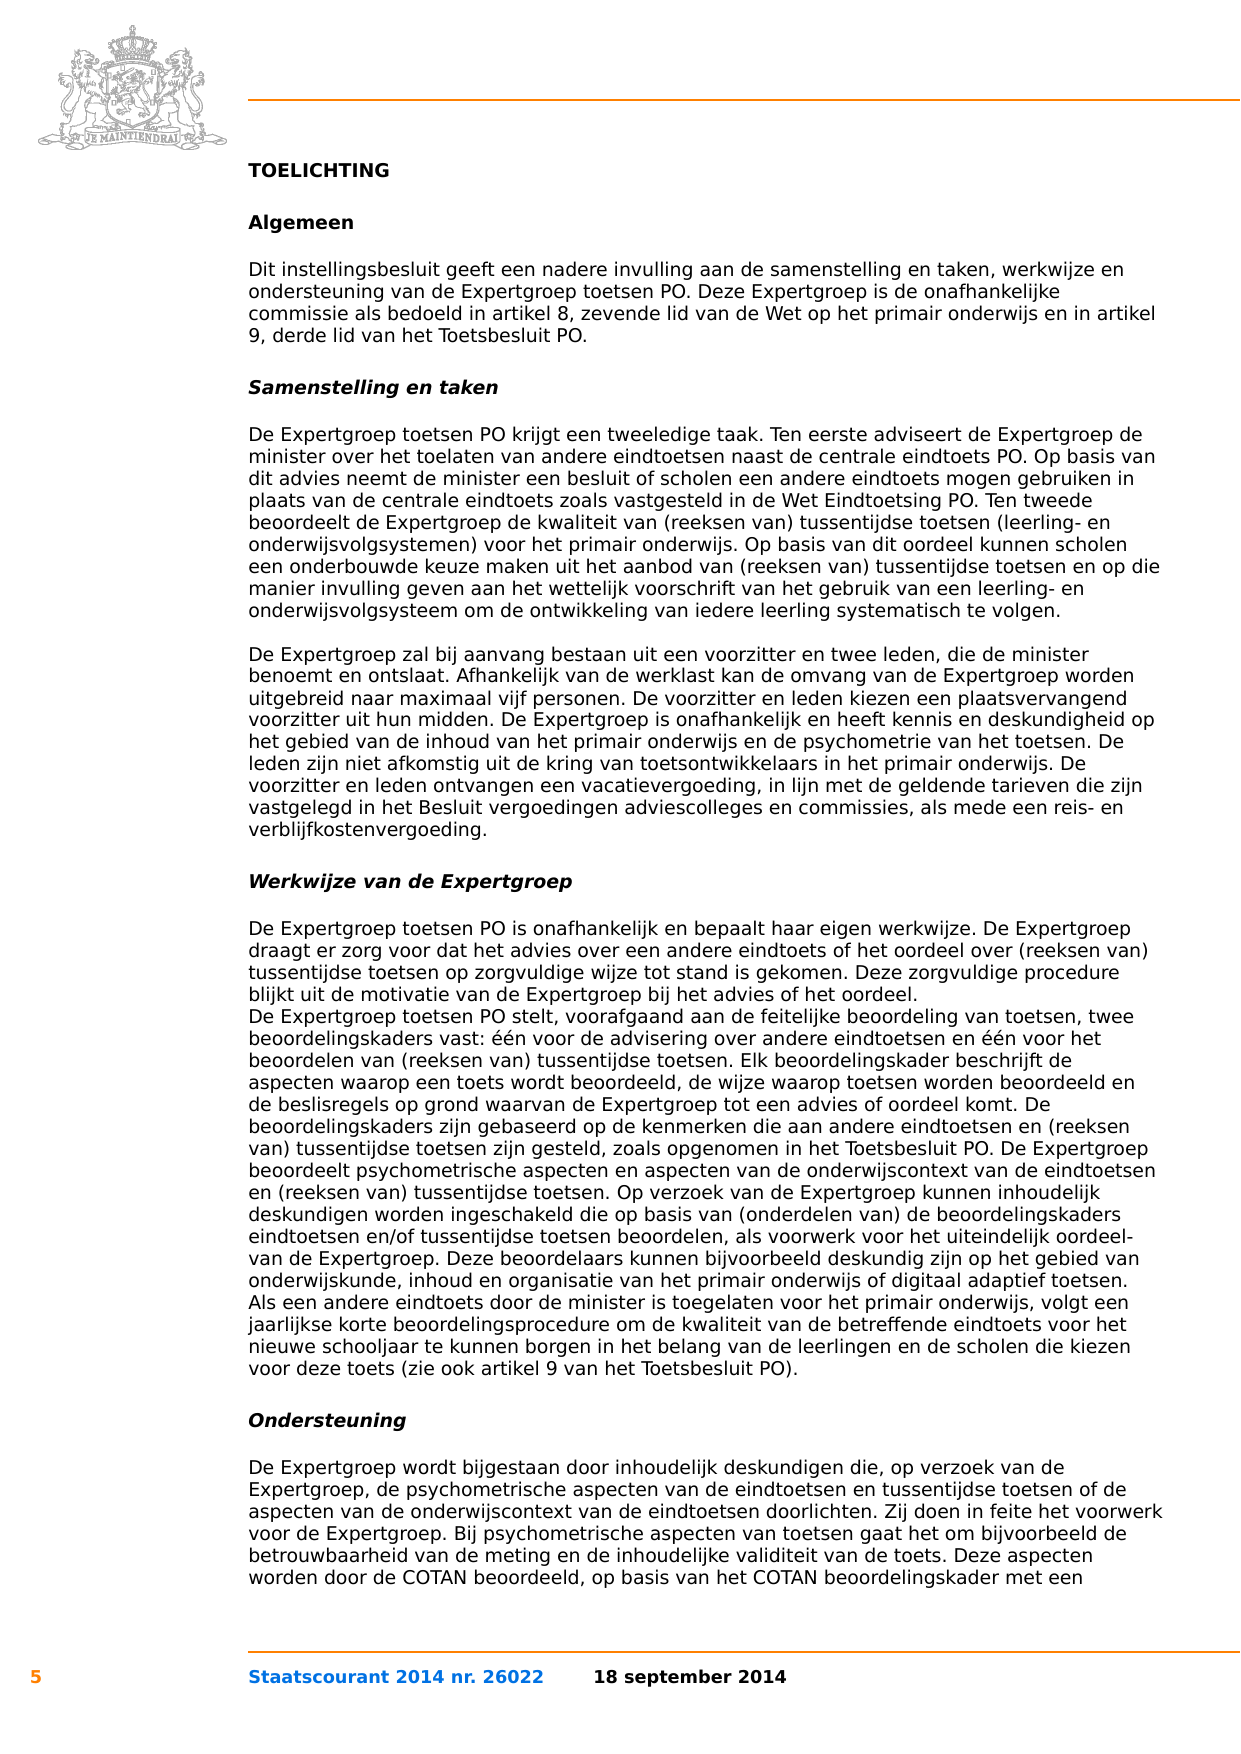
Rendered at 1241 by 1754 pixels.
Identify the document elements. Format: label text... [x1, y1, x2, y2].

text De Expertgroep toetsen PO krijgt een tweeledige taak. Ten eerste adviseert de Expertgroep de minister over het toelaten van andere eindtoetsen naast de centrale eindtoets PO. Op basis van dit advies neemt de minister een besluit of scholen een andere eindtoets mogen gebruiken in plaats van de centrale eindtoets zoals vastgesteld in de Wet Eindtoetsing PO. Ten tweede beoordeelt de Expertgroep de kwaliteit van (reeksen van) tussentijdse toetsen (leerling- en onderwijsvolgsystemen) voor het primair onderwijs. Op basis van dit oordeel kunnen scholen een onderbouwde keuze maken uit het aanbod van (reeksen van) tussentijdse toetsen en op die manier invulling geven aan het wettelijk voorschrift van het gebruik van een leerling- en onderwijsvolgsysteem om de ontwikkeling van iedere leerling systematisch te volgen. [248, 424, 1163, 622]
subtitle Werkwijze van de Expertgroep [248, 871, 1163, 893]
text De Expertgroep toetsen PO is onafhankelijk en bepaalt haar eigen werkwijze. De Expertgroep draagt er zorg voor dat het advies over een andere eindtoets of het oordeel over (reeksen van) tussentijdse toetsen op zorgvuldige wijze tot stand is gekomen. Deze zorgvuldige procedure blijkt uit de motivatie van de Expertgroep bij het advies of het oordeel. [248, 918, 1163, 1006]
subtitle Algemeen [248, 212, 1163, 234]
text Als een andere eindtoets door de minister is toegelaten voor het primair onderwijs, volgt een jaarlijkse korte beoordelingsprocedure om de kwaliteit van de betreffende eindtoets voor het nieuwe schooljaar te kunnen borgen in het belang van de leerlingen en de scholen die kiezen voor deze toets (zie ook artikel 9 van het Toetsbesluit PO). [248, 1292, 1163, 1380]
text De Expertgroep toetsen PO stelt, voorafgaand aan de feitelijke beoordeling van toetsen, twee beoordelingskaders vast: één voor de advisering over andere eindtoetsen en één voor het beoordelen van (reeksen van) tussentijdse toetsen. Elk beoordelingskader beschrijft de aspecten waarop een toets wordt beoordeeld, de wijze waarop toetsen worden beoordeeld en de beslisregels op grond waarvan de Expertgroep tot een advies of oordeel komt. De beoordelingskaders zijn gebaseerd op de kenmerken die aan andere eindtoetsen en (reeksen van) tussentijdse toetsen zijn gesteld, zoals opgenomen in het Toetsbesluit PO. De Expertgroep beoordeelt psychometrische aspecten en aspecten van de onderwijscontext van de eindtoetsen en (reeksen van) tussentijdse toetsen. Op verzoek van de Expertgroep kunnen inhoudelijk deskundigen worden ingeschakeld die op basis van (onderdelen van) de beoordelingskaders eindtoetsen en/of tussentijdse toetsen beoordelen, als voorwerk voor het uiteindelijk oordeel- van de Expertgroep. Deze beoordelaars kunnen bijvoorbeeld deskundig zijn op het gebied van onderwijskunde, inhoud en organisatie van het primair onderwijs of digitaal adaptief toetsen. [248, 1006, 1163, 1292]
text Dit instellingsbesluit geeft een nadere invulling aan de samenstelling en taken, werkwijze en ondersteuning van de Expertgroep toetsen PO. Deze Expertgroep is de onafhankelijke commissie als bedoeld in artikel 8, zevende lid van de Wet op het primair onderwijs en in artikel 9, derde lid van het Toetsbesluit PO. [248, 259, 1163, 347]
text De Expertgroep wordt bijgestaan door inhoudelijk deskundigen die, op verzoek van de Expertgroep, de psychometrische aspecten van de eindtoetsen en tussentijdse toetsen of de aspecten van de onderwijscontext van de eindtoetsen doorlichten. Zij doen in feite het voorwerk voor de Expertgroep. Bij psychometrische aspecten van toetsen gaat het om bijvoorbeeld de betrouwbaarheid van de meting en de inhoudelijke validiteit van de toets. Deze aspecten worden door de COTAN beoordeeld, op basis van het COTAN beoordelingskader met een [248, 1457, 1163, 1589]
subtitle Ondersteuning [248, 1410, 1163, 1432]
picture [38, 25, 227, 150]
subtitle Samenstelling en taken [248, 377, 1163, 399]
text De Expertgroep zal bij aanvang bestaan uit een voorzitter en twee leden, die de minister benoemt en ontslaat. Afhankelijk van de werklast kan de omvang van de Expertgroep worden uitgebreid naar maximaal vijf personen. De voorzitter en leden kiezen een plaatsvervangend voorzitter uit hun midden. De Expertgroep is onafhankelijk en heeft kennis en deskundigheid op het gebied van de inhoud van het primair onderwijs en de psychometrie van het toetsen. De leden zijn niet afkomstig uit de kring van toetsontwikkelaars in het primair onderwijs. De voorzitter en leden ontvangen een vacatievergoeding, in lijn met de geldende tarieven die zijn vastgelegd in het Besluit vergoedingen adviescolleges en commissies, als mede een reis- en verblijfkostenvergoeding. [248, 643, 1163, 841]
subtitle TOELICHTING [248, 160, 1163, 182]
